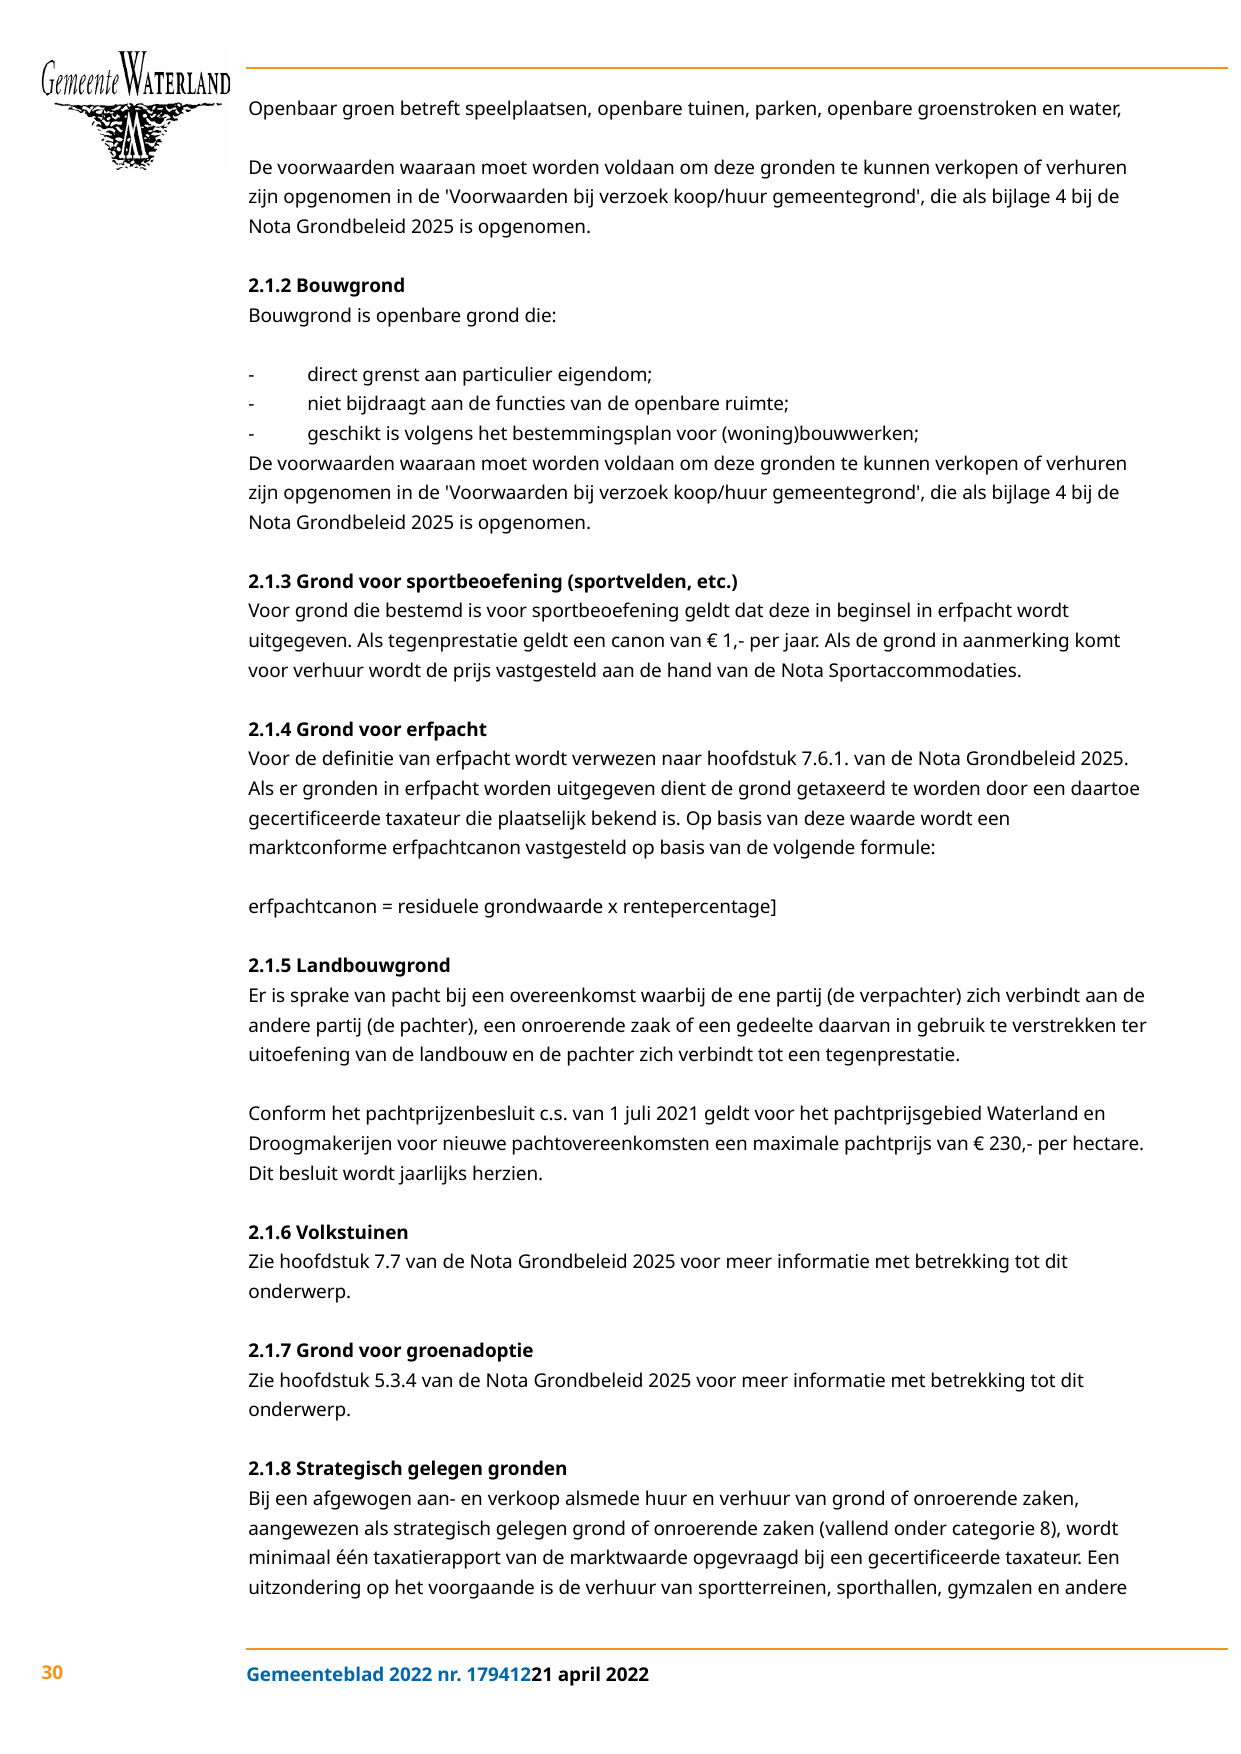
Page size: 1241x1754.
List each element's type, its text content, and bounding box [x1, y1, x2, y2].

text 2.1.5 Landbouwgrond [248, 953, 1152, 978]
text Openbaar groen betreft speelplaatsen, openbare tuinen, parken, openbare groenstroken en water, [248, 95, 1152, 121]
text 2.1.2 Bouwgrond [248, 272, 1152, 298]
text De voorwaarden waaraan moet worden voldaan om deze gronden te kunnen verkopen of verhuren zijn opgenomen in de 'Voorwaarden bij verzoek koop/huur gemeentegrond', die als bijlage 4 bij de Nota Grondbeleid 2025 is opgenomen. [248, 154, 1152, 239]
text 2.1.8 Strategisch gelegen gronden [248, 1456, 1152, 1481]
text 2.1.3 Grond voor sportbeoefening (sportvelden, etc.) [248, 568, 1152, 594]
text Als er gronden in erfpacht worden uitgegeven dient de grond getaxeerd te worden door een daartoe gecertificeerde taxateur die plaatselijk bekend is. Op basis van deze waarde wordt een marktconforme erfpachtcanon vastgesteld op basis van de volgende formule: [248, 775, 1152, 860]
text 2.1.6 Volkstuinen [248, 1219, 1152, 1245]
text Zie hoofdstuk 7.7 van de Nota Grondbeleid 2025 voor meer informatie met betrekking tot dit onderwerp. [248, 1248, 1152, 1304]
picture [41, 47, 231, 172]
text Bij een afgewogen aan- en verkoop alsmede huur en verhuur van grond of onroerende zaken, aangewezen als strategisch gelegen grond of onroerende zaken (vallend onder categorie 8), wordt minimaal één taxatierapport van de marktwaarde opgevraagd bij een gecertificeerde taxateur. Een uitzondering op het voorgaande is de verhuur van sportterreinen, sporthallen, gymzalen en andere [248, 1485, 1152, 1600]
text Bouwgrond is openbare grond die: [248, 302, 1152, 328]
text De voorwaarden waaraan moet worden voldaan om deze gronden te kunnen verkopen of verhuren zijn opgenomen in de 'Voorwaarden bij verzoek koop/huur gemeentegrond', die als bijlage 4 bij de Nota Grondbeleid 2025 is opgenomen. [248, 450, 1152, 535]
list niet bijdraagt aan de functies van de openbare ruimte; [248, 391, 1152, 416]
text Er is sprake van pacht bij een overeenkomst waarbij de ene partij (de verpachter) zich verbindt aan de andere partij (de pachter), een onroerende zaak of een gedeelte daarvan in gebruik te verstrekken ter uitoefening van de landbouw en de pachter zich verbindt tot een tegenprestatie. [248, 982, 1152, 1067]
text Voor grond die bestemd is voor sportbeoefening geldt dat deze in beginsel in erfpacht wordt uitgegeven. Als tegenprestatie geldt een canon van € 1,- per jaar. Als de grond in aanmerking komt voor verhuur wordt de prijs vastgesteld aan de hand van de Nota Sportaccommodaties. [248, 598, 1152, 683]
text Voor de definitie van erfpacht wordt verwezen naar hoofdstuk 7.6.1. van de Nota Grondbeleid 2025. [248, 746, 1152, 771]
list direct grenst aan particulier eigendom; [248, 361, 1152, 387]
text 2.1.4 Grond voor erfpacht [248, 716, 1152, 742]
text Conform het pachtprijzenbesluit c.s. van 1 juli 2021 geldt voor het pachtprijsgebied Waterland en Droogmakerijen voor nieuwe pachtovereenkomsten een maximale pachtprijs van € 230,- per hectare. Dit besluit wordt jaarlijks herzien. [248, 1101, 1152, 1186]
text 2.1.7 Grond voor groenadoptie [248, 1337, 1152, 1363]
text Zie hoofdstuk 5.3.4 van de Nota Grondbeleid 2025 voor meer informatie met betrekking tot dit onderwerp. [248, 1367, 1152, 1422]
list geschikt is volgens het bestemmingsplan voor (woning)bouwwerken; [248, 420, 1152, 446]
text erfpachtcanon = residuele grondwaarde x rentepercentage] [248, 893, 1152, 919]
